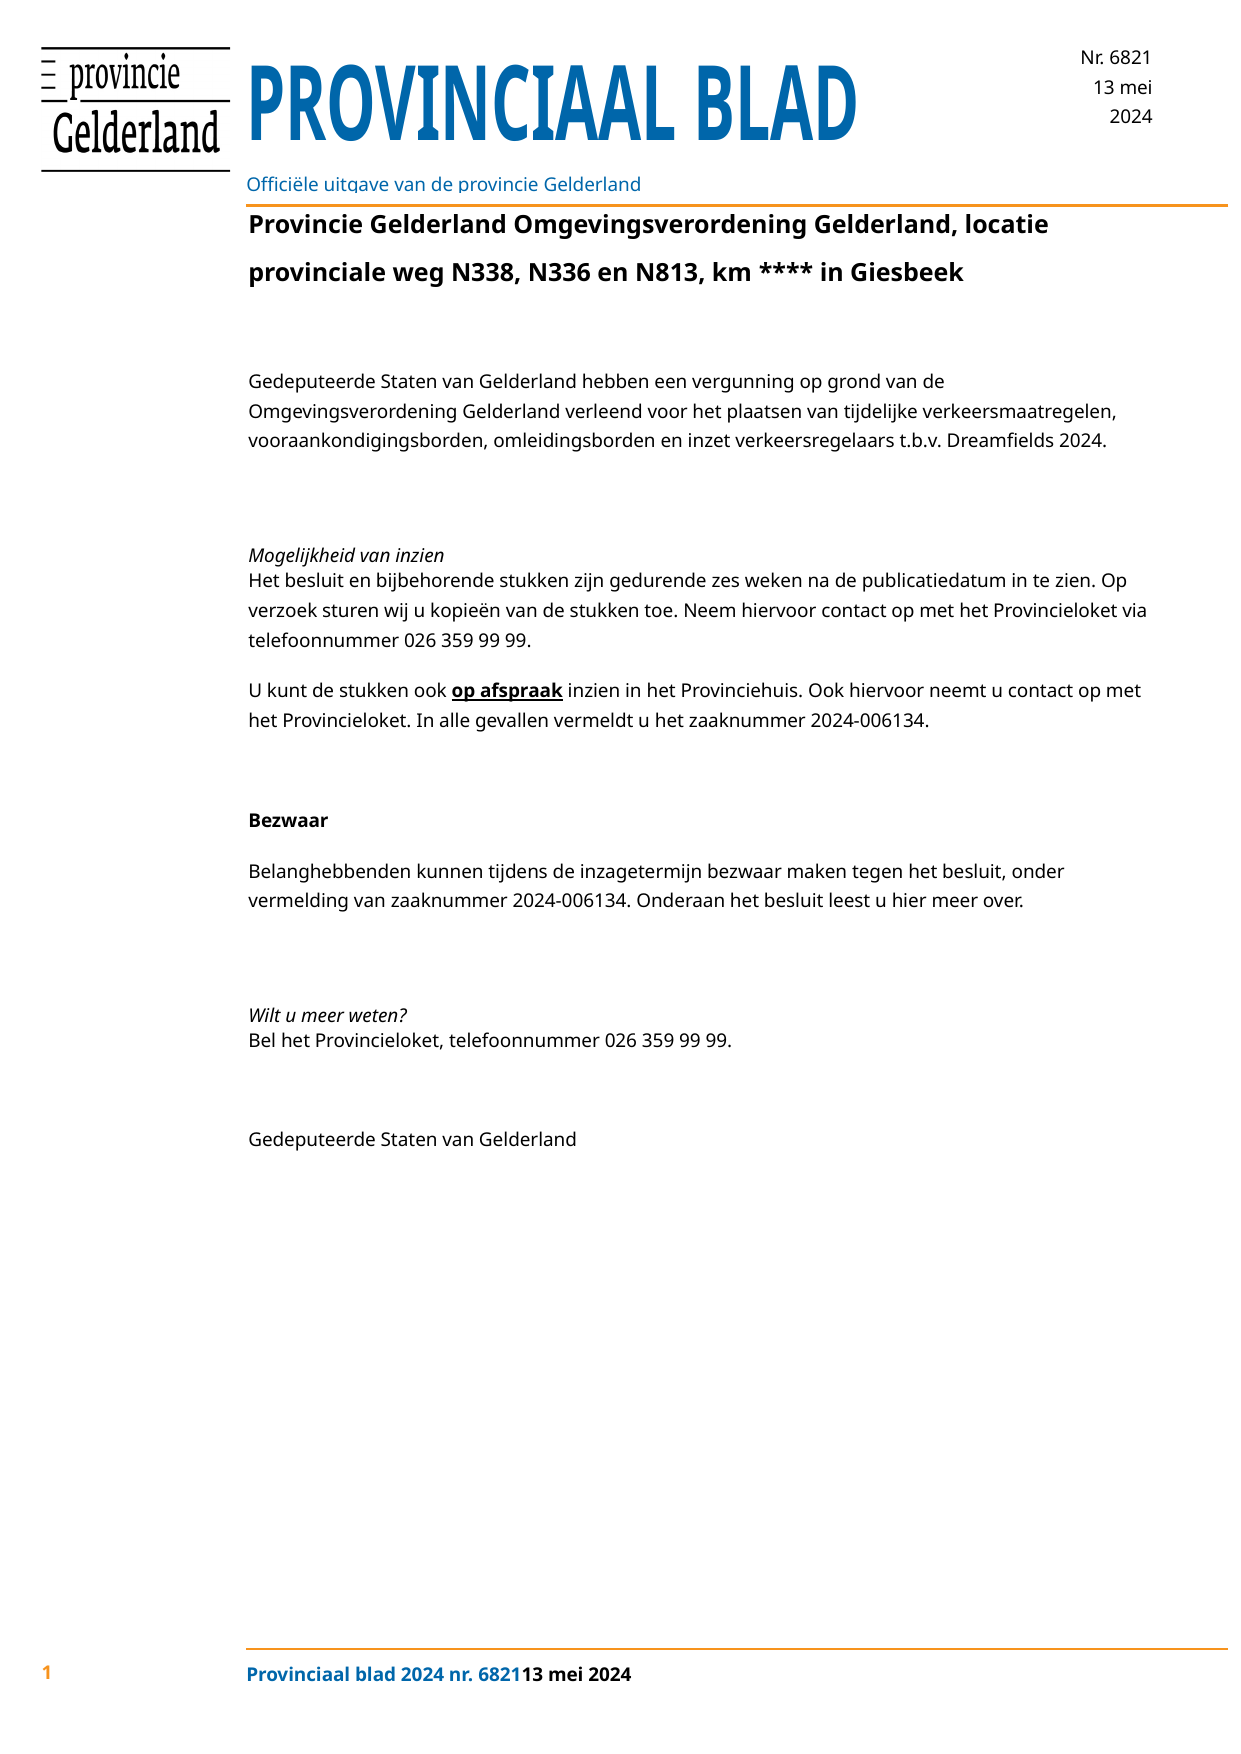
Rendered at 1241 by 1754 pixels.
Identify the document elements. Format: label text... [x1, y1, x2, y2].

text Gedeputeerde Staten van Gelderland [248, 1126, 1152, 1152]
text Belanghebbenden kunnen tijdens de inzagetermijn bezwaar maken tegen het besluit, onder vermelding van zaaknummer 2024-006134. Onderaan het besluit leest u hier meer over. [248, 858, 1152, 913]
text Mogelijkheid van inzien [248, 542, 1152, 568]
text Provincie Gelderland Omgevingsverordening Gelderland, locatie provinciale weg N338, N336 en N813, km **** in Giesbeek [248, 207, 1152, 288]
text Het besluit en bijbehorende stukken zijn gedurende zes weken na de publicatiedatum in te zien. Op verzoek sturen wij u kopieën van de stukken toe. Neem hiervoor contact op met het Provincieloket via telefoonnummer 026 359 99 99. [248, 568, 1152, 652]
text U kunt de stukken ook op afspraak inzien in het Provinciehuis. Ook hiervoor neemt u contact op met het Provincieloket. In alle gevallen vermeldt u het zaaknummer 2024-006134. [248, 677, 1152, 732]
picture [41, 47, 231, 172]
text Gedeputeerde Staten van Gelderland hebben een vergunning op grond van de Omgevingsverordening Gelderland verleend voor het plaatsen van tijdelijke verkeersmaatregelen, vooraankondigingsborden, omleidingsborden en inzet verkeersregelaars t.b.v. Dreamfields 2024. [248, 368, 1152, 453]
text Bezwaar [248, 808, 1152, 833]
text Wilt u meer weten? [248, 1002, 1152, 1028]
text Bel het Provincieloket, telefoonnummer 026 359 99 99. [248, 1028, 1152, 1053]
